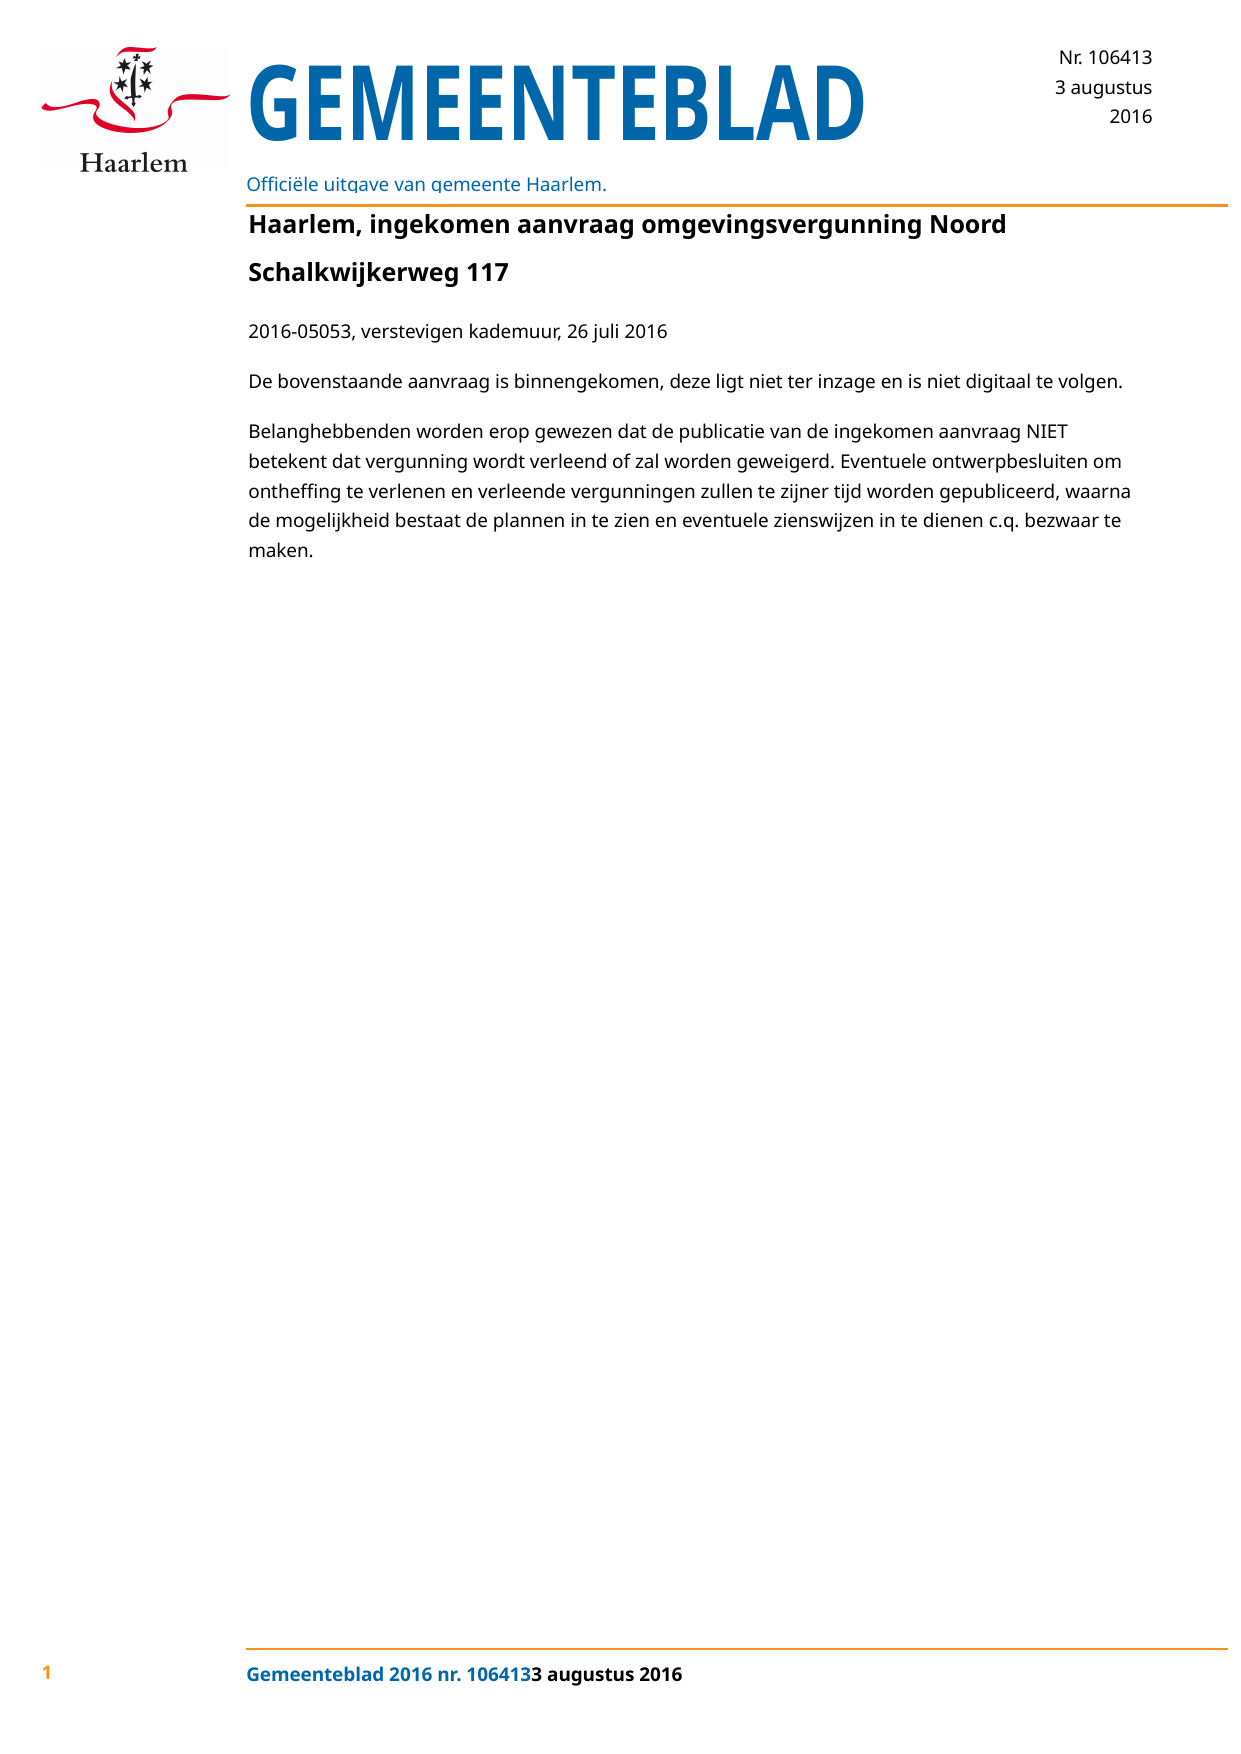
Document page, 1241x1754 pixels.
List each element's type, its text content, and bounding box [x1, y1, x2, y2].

text Haarlem, ingekomen aanvraag omgevingsvergunning Noord Schalkwijkerweg 117 [248, 207, 1152, 288]
picture [41, 47, 231, 172]
text Belanghebbenden worden erop gewezen dat de publicatie van de ingekomen aanvraag NIET betekent dat vergunning wordt verleend of zal worden geweigerd. Eventuele ontwerpbesluiten om ontheffing te verlenen en verleende vergunningen zullen te zijner tijd worden gepubliceerd, waarna de mogelijkheid bestaat de plannen in te zien en eventuele zienswijzen in te dienen c.q. bezwaar te maken. [248, 419, 1152, 563]
text 2016-05053, verstevigen kademuur, 26 juli 2016 [248, 318, 1152, 344]
text De bovenstaande aanvraag is binnengekomen, deze ligt niet ter inzage en is niet digitaal te volgen. [248, 368, 1152, 394]
